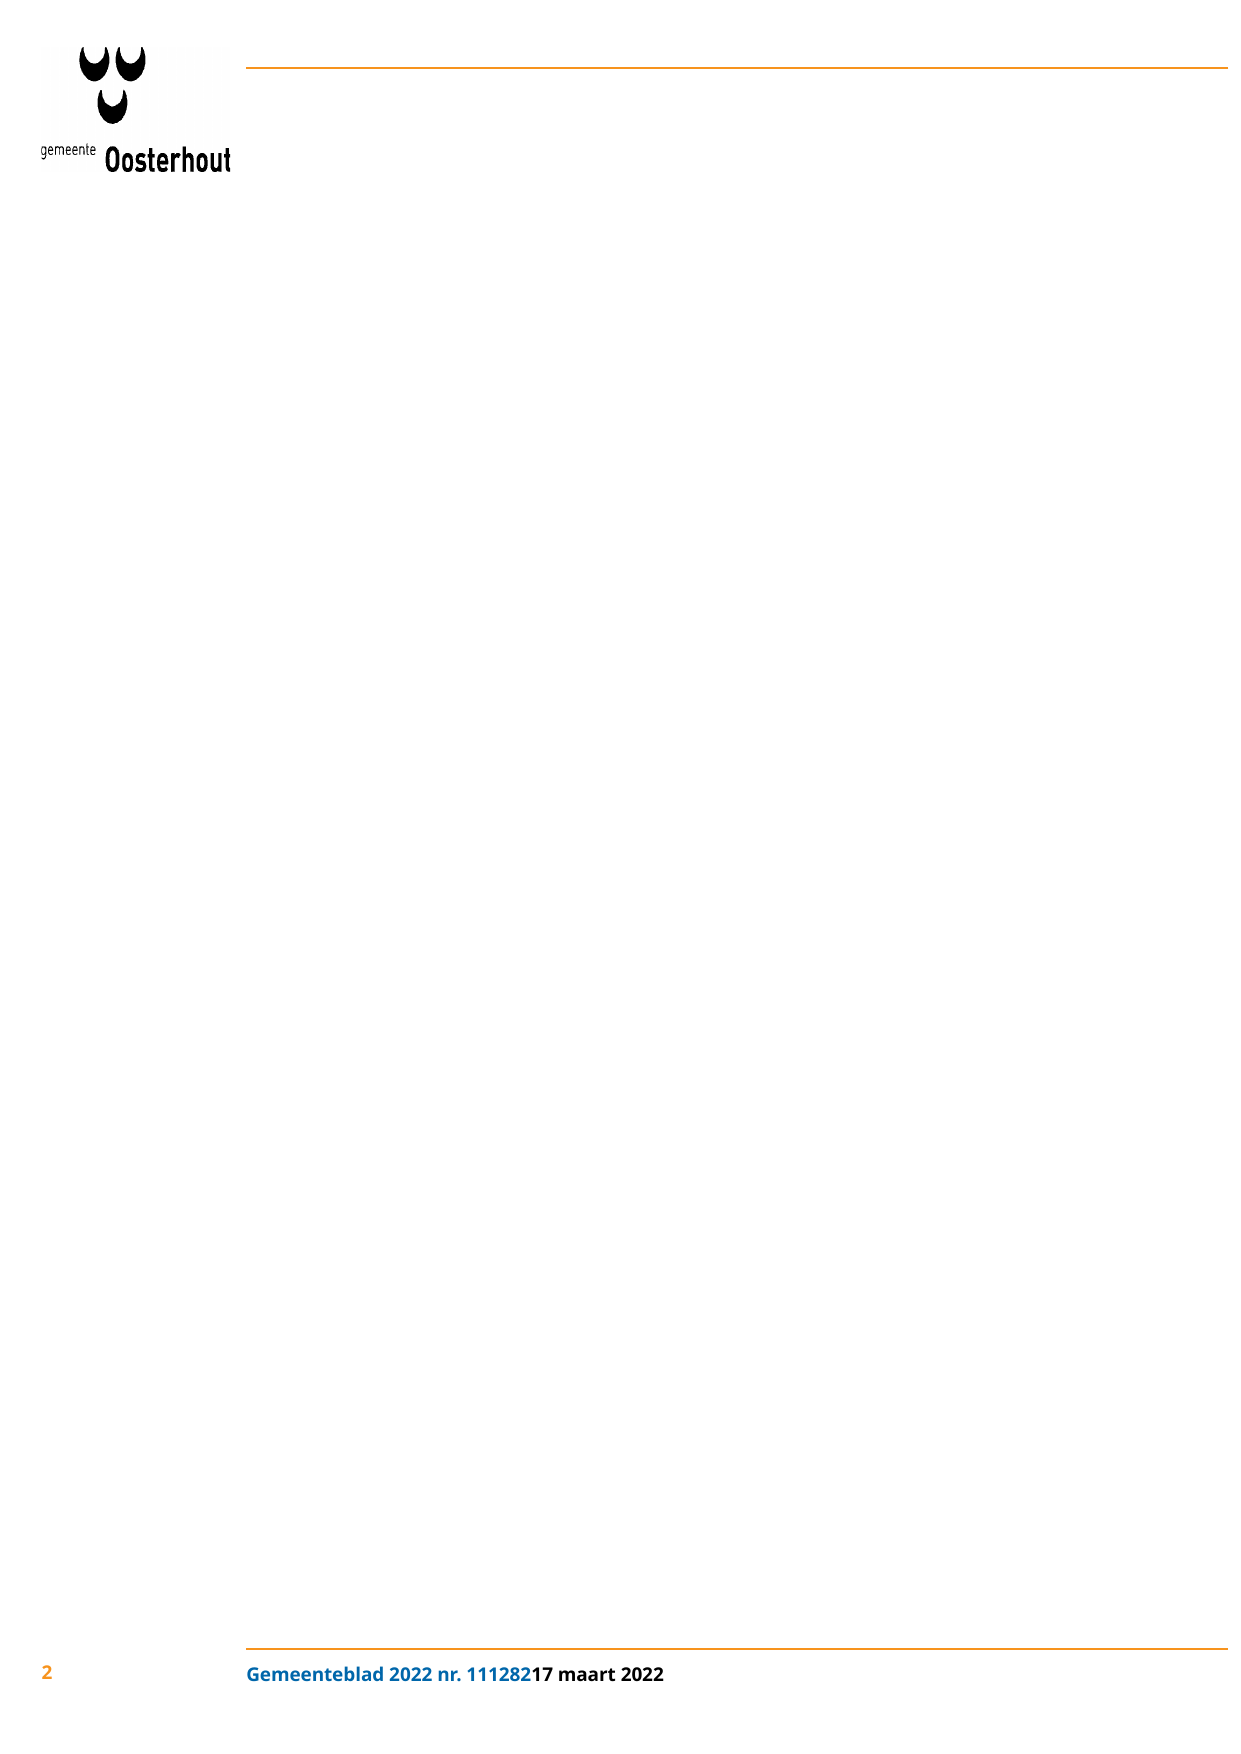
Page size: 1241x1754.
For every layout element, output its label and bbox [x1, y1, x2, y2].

picture [41, 47, 231, 172]
